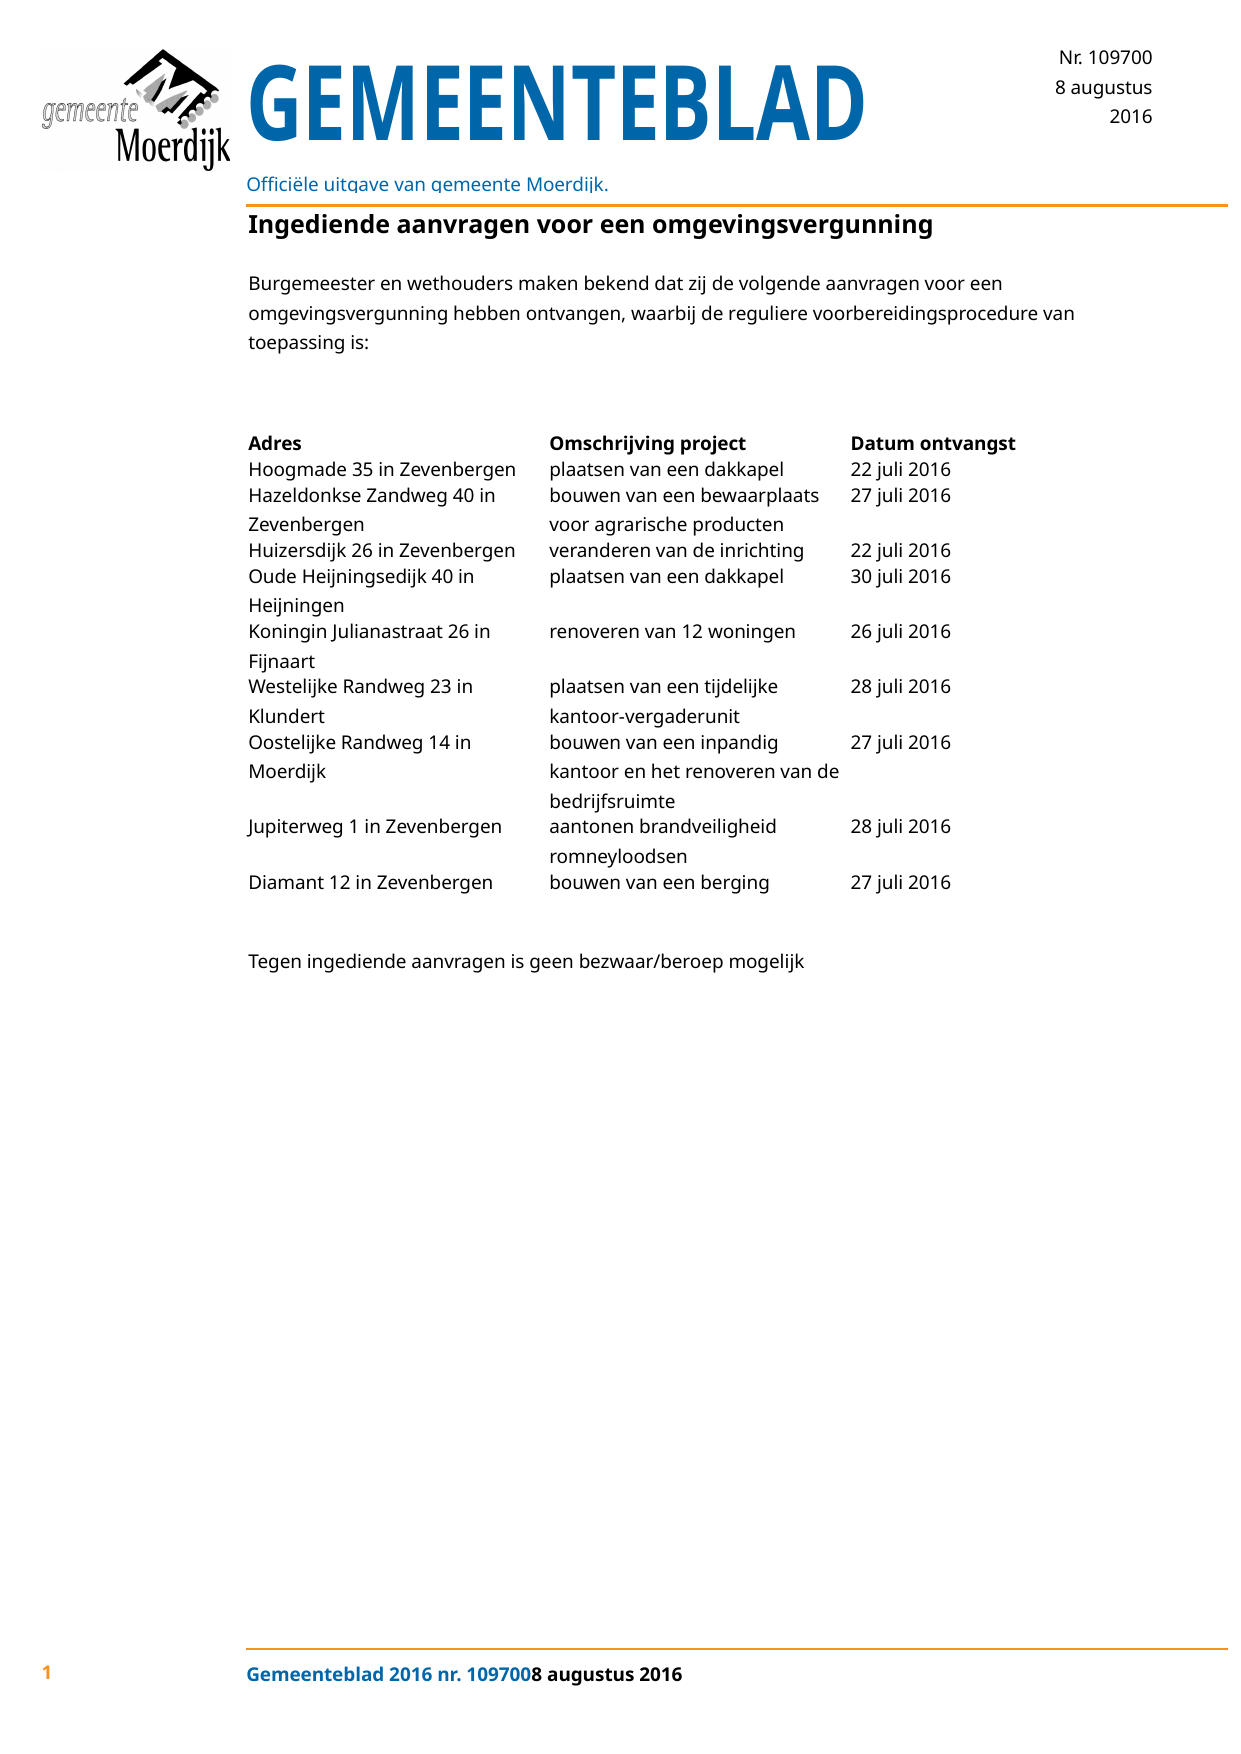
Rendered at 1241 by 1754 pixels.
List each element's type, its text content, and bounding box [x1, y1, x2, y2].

table_cell Oude Heijningsedijk 40 in Heijningen [248, 563, 549, 618]
table_header Omschrijving project [549, 430, 850, 456]
text Tegen ingediende aanvragen is geen bezwaar/beroep mogelijk [248, 948, 1152, 974]
table_cell Diamant 12 in Zevenbergen [248, 869, 549, 895]
table_cell Oostelijke Randweg 14 in Moerdijk [248, 729, 549, 814]
table_cell Westelijke Randweg 23 in Klundert [248, 674, 549, 729]
table_cell 27 juli 2016 [850, 869, 1152, 895]
table_cell 22 juli 2016 [850, 537, 1152, 563]
table_cell 26 juli 2016 [850, 618, 1152, 673]
table_cell plaatsen van een dakkapel [549, 456, 850, 482]
table_cell plaatsen van een tijdelijke kantoor-vergaderunit [549, 674, 850, 729]
table_cell Huizersdijk 26 in Zevenbergen [248, 537, 549, 563]
table_cell 27 juli 2016 [850, 482, 1152, 537]
picture [41, 47, 231, 172]
table_cell Hazeldonkse Zandweg 40 in Zevenbergen [248, 482, 549, 537]
table_cell 27 juli 2016 [850, 729, 1152, 814]
table_cell Koningin Julianastraat 26 in Fijnaart [248, 618, 549, 673]
text Ingediende aanvragen voor een omgevingsvergunning [248, 207, 1152, 241]
table_cell 28 juli 2016 [850, 814, 1152, 869]
text Burgemeester en wethouders maken bekend dat zij de volgende aanvragen voor een omgevingsvergunning hebben ontvangen, waarbij de reguliere voorbereidingsprocedure van toepassing is: [248, 270, 1152, 355]
table_cell aantonen brandveiligheid romneyloodsen [549, 814, 850, 869]
table_cell 28 juli 2016 [850, 674, 1152, 729]
table_cell bouwen van een inpandig kantoor en het renoveren van de bedrijfsruimte [549, 729, 850, 814]
table_cell bouwen van een bewaarplaats voor agrarische producten [549, 482, 850, 537]
table_header Datum ontvangst [850, 430, 1152, 456]
table_cell 22 juli 2016 [850, 456, 1152, 482]
table_cell Hoogmade 35 in Zevenbergen [248, 456, 549, 482]
table_cell veranderen van de inrichting [549, 537, 850, 563]
table_cell bouwen van een berging [549, 869, 850, 895]
table_cell renoveren van 12 woningen [549, 618, 850, 673]
table_header Adres [248, 430, 549, 456]
table_cell plaatsen van een dakkapel [549, 563, 850, 618]
table_cell 30 juli 2016 [850, 563, 1152, 618]
table_cell Jupiterweg 1 in Zevenbergen [248, 814, 549, 869]
